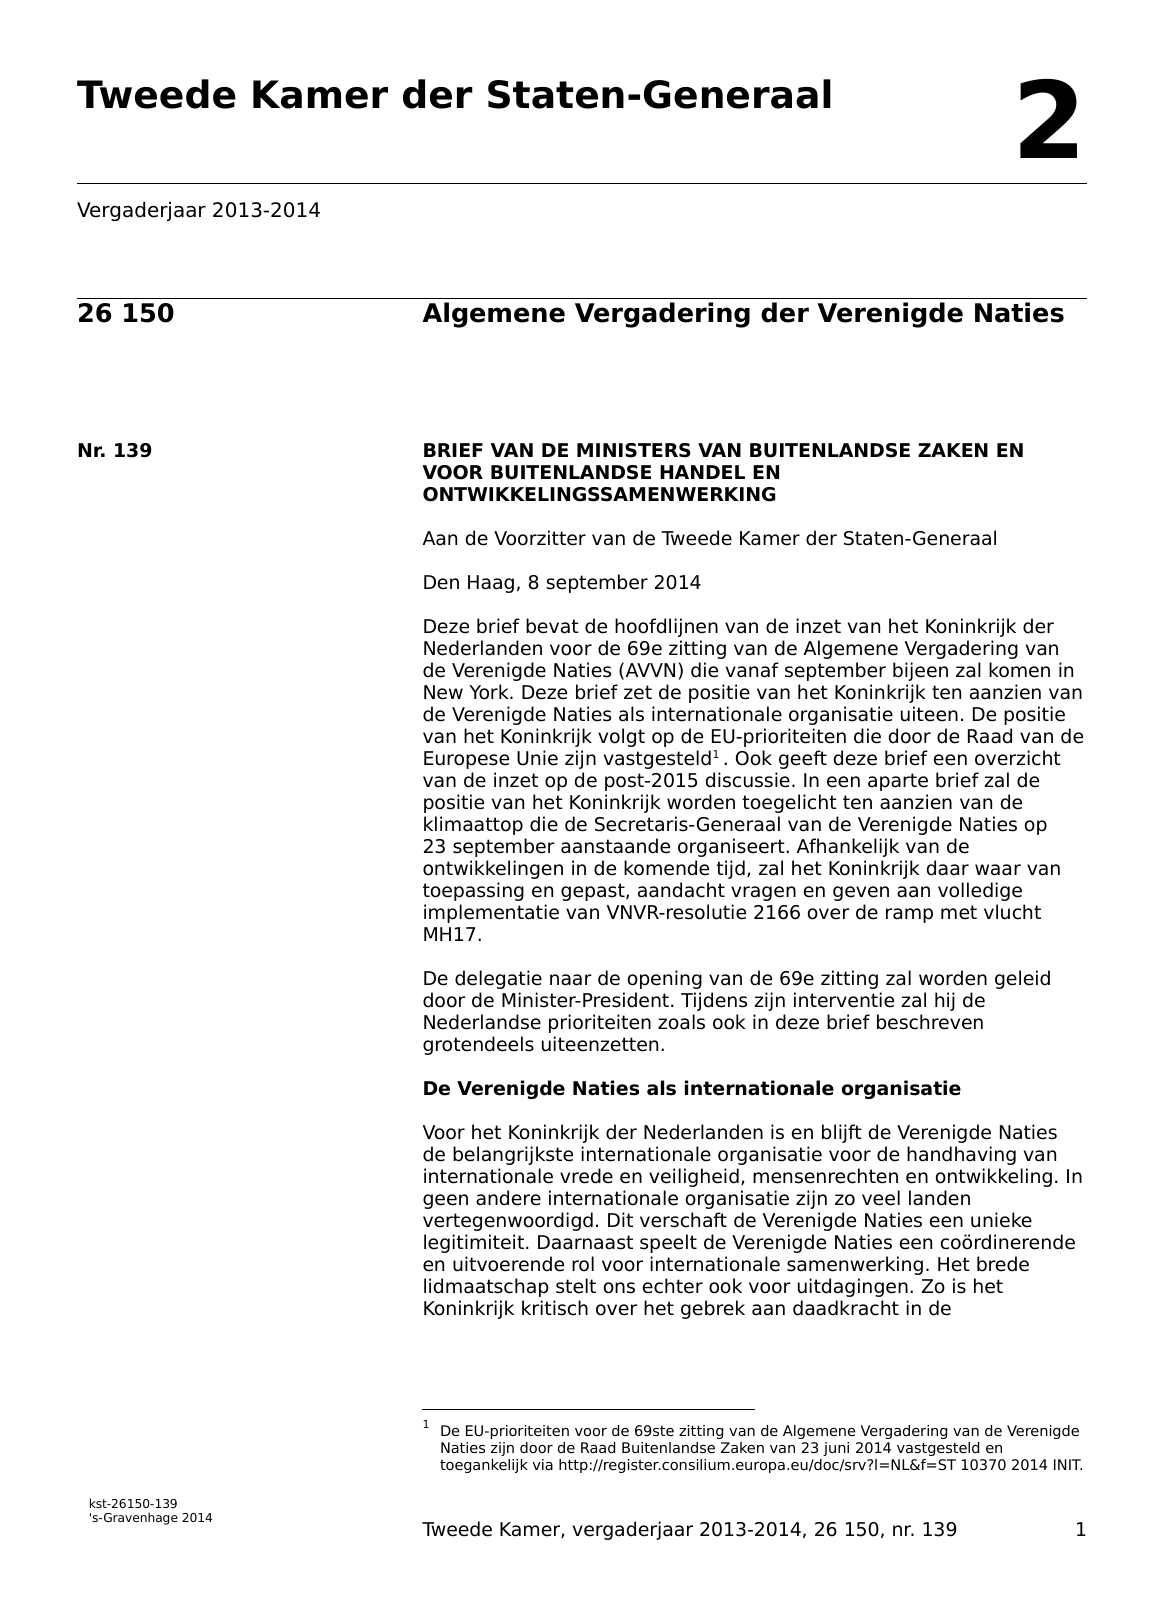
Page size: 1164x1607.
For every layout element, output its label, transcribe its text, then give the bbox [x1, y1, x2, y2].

subtitle 26 150 Algemene Vergadering der Verenigde Naties [77, 299, 1087, 329]
text Voor het Koninkrijk der Nederlanden is en blijft de Verenigde Naties de belangrijkste internationale organisatie voor de handhaving van internationale vrede en veiligheid, mensenrechten en ontwikkeling. In geen andere internationale organisatie zijn zo veel landen vertegenwoordigd. Dit verschaft de Verenigde Naties een unieke legitimiteit. Daarnaast speelt de Verenigde Naties een coördinerende en uitvoerende rol voor internationale samenwerking. Het brede lidmaatschap stelt ons echter ook voor uitdagingen. Zo is het Koninkrijk kritisch over het gebrek aan daadkracht in de [422, 1122, 1087, 1320]
text Aan de Voorzitter van de Tweede Kamer der Staten-Generaal [422, 528, 1087, 550]
table_cell Vergaderjaar 2013-2014 [77, 184, 1087, 298]
text Den Haag, 8 september 2014 [422, 572, 1087, 594]
table_header 2 [886, 59, 1087, 183]
text kst-26150-139 [88, 1497, 323, 1511]
text De EU-prioriteiten voor de 69ste zitting van de Algemene Vergadering van de Verenigde Naties zijn door de Raad Buitenlandse Zaken van 23 juni 2014 vastgesteld en toegankelijk via http://register.consilium.europa.eu/doc/srv?l=NL&f=ST 10370 2014 INIT. [422, 1418, 1087, 1474]
table_header Tweede Kamer der Staten-Generaal [77, 59, 886, 183]
text 's-Gravenhage 2014 [88, 1511, 323, 1525]
subtitle Nr. 139 BRIEF VAN DE MINISTERS VAN BUITENLANDSE ZAKEN EN VOOR BUITENLANDSE HANDEL EN ONTWIKKELINGSSAMENWERKING [77, 440, 1087, 506]
subtitle De Verenigde Naties als internationale organisatie [422, 1078, 1087, 1100]
text De delegatie naar de opening van de 69e zitting zal worden geleid door de Minister-President. Tijdens zijn interventie zal hij de Nederlandse prioriteiten zoals ook in deze brief beschreven grotendeels uiteenzetten. [422, 968, 1087, 1056]
text Deze brief bevat de hoofdlijnen van de inzet van het Koninkrijk der Nederlanden voor de 69e zitting van de Algemene Vergadering van de Verenigde Naties (AVVN) die vanaf september bijeen zal komen in New York. Deze brief zet de positie van het Koninkrijk ten aanzien van de Verenigde Naties als internationale organisatie uiteen. De positie van het Koninkrijk volgt op de EU-prioriteiten die door de Raad van de Europese Unie zijn vastgesteld. Ook geeft deze brief een overzicht van de inzet op de post-2015 discussie. In een aparte brief zal de positie van het Koninkrijk worden toegelicht ten aanzien van de klimaattop die de Secretaris-Generaal van de Verenigde Naties op 23 september aanstaande organiseert. Afhankelijk van de ontwikkelingen in de komende tijd, zal het Koninkrijk daar waar van toepassing en gepast, aandacht vragen en geven aan volledige implementatie van VNVR-resolutie 2166 over de ramp met vlucht MH17. [422, 616, 1087, 946]
